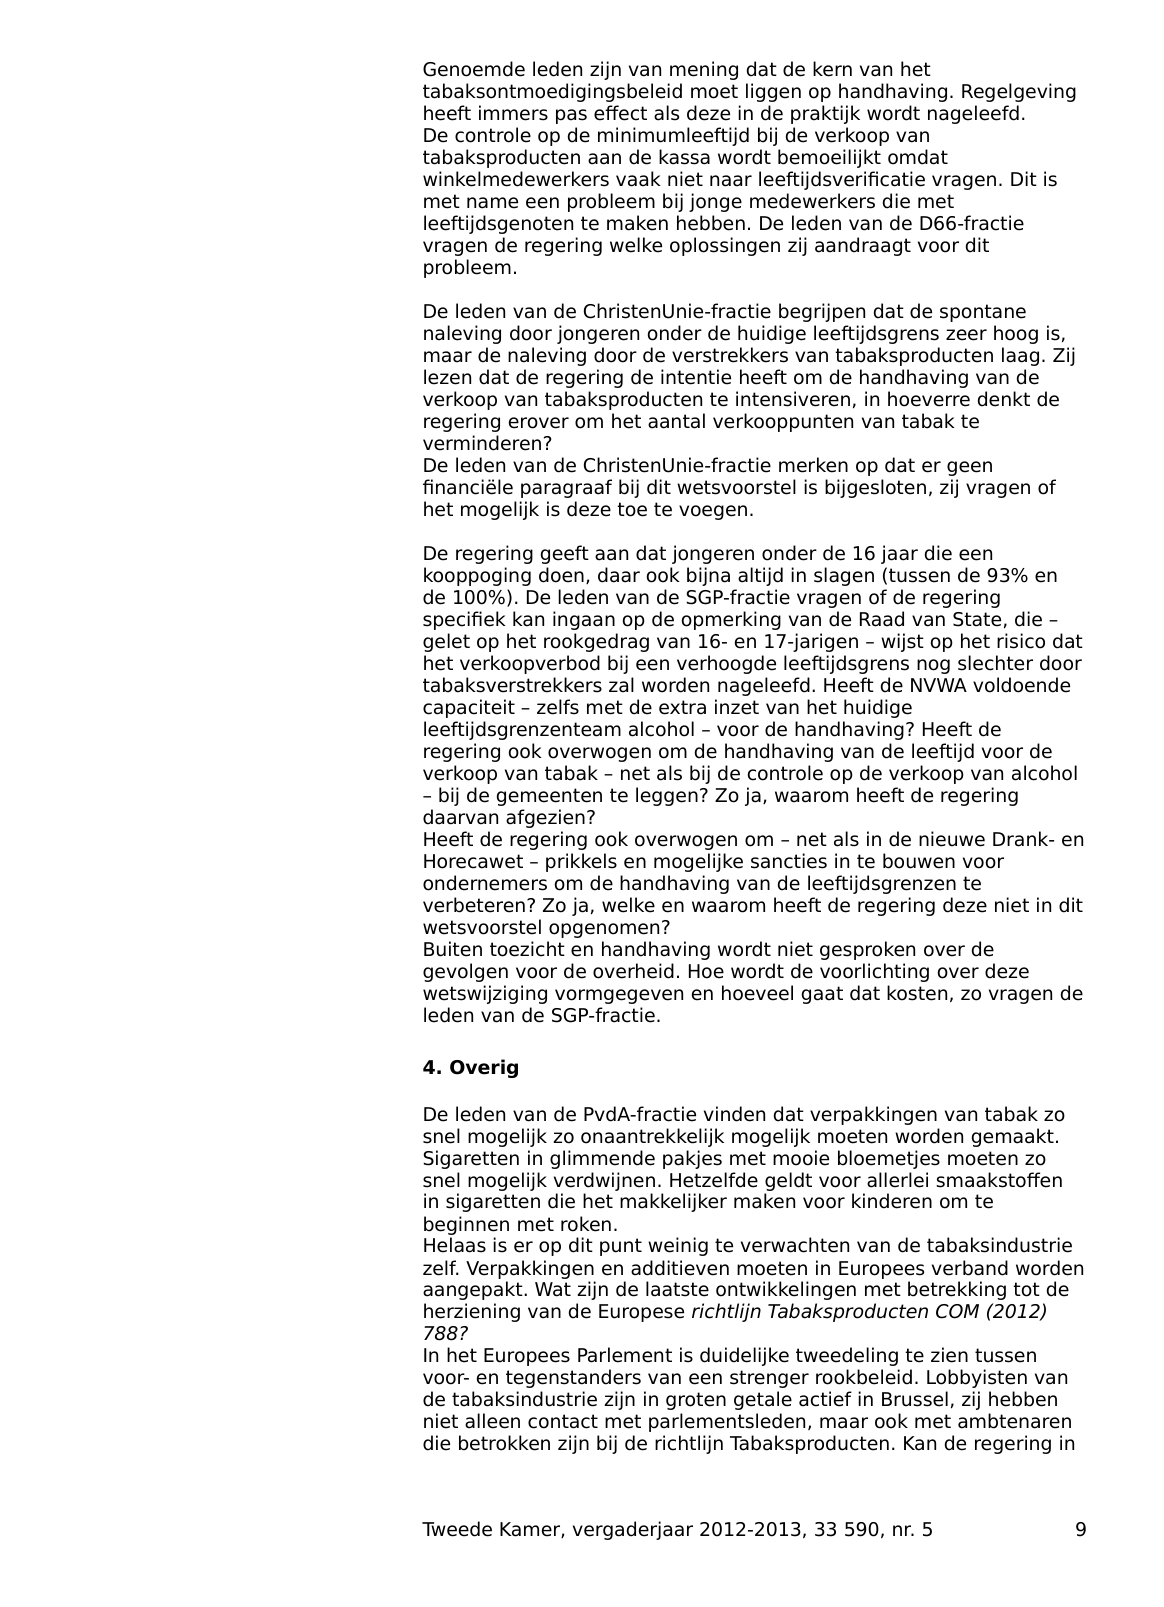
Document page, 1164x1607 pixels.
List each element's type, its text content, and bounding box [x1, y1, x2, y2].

text De leden van de ChristenUnie-fractie begrijpen dat de spontane naleving door jongeren onder de huidige leeftijdsgrens zeer hoog is, maar de naleving door de verstrekkers van tabaksproducten laag. Zij lezen dat de regering de intentie heeft om de handhaving van de verkoop van tabaksproducten te intensiveren, in hoeverre denkt de regering erover om het aantal verkooppunten van tabak te verminderen? [422, 301, 1087, 455]
subtitle 4. Overig [422, 1057, 1087, 1078]
text Heeft de regering ook overwogen om – net als in de nieuwe Drank- en Horecawet – prikkels en mogelijke sancties in te bouwen voor ondernemers om de handhaving van de leeftijdsgrenzen te verbeteren? Zo ja, welke en waarom heeft de regering deze niet in dit wetsvoorstel opgenomen? [422, 829, 1087, 939]
text De leden van de ChristenUnie-fractie merken op dat er geen financiële paragraaf bij dit wetsvoorstel is bijgesloten, zij vragen of het mogelijk is deze toe te voegen. [422, 455, 1087, 521]
text De leden van de PvdA-fractie vinden dat verpakkingen van tabak zo snel mogelijk zo onaantrekkelijk mogelijk moeten worden gemaakt. Sigaretten in glimmende pakjes met mooie bloemetjes moeten zo snel mogelijk verdwijnen. Hetzelfde geldt voor allerlei smaakstoffen in sigaretten die het makkelijker maken voor kinderen om te beginnen met roken. [422, 1103, 1087, 1235]
text De regering geeft aan dat jongeren onder de 16 jaar die een kooppoging doen, daar ook bijna altijd in slagen (tussen de 93% en de 100%). De leden van de SGP-fractie vragen of de regering specifiek kan ingaan op de opmerking van de Raad van State, die – gelet op het rookgedrag van 16- en 17-jarigen – wijst op het risico dat het verkoopverbod bij een verhoogde leeftijdsgrens nog slechter door tabaksverstrekkers zal worden nageleefd. Heeft de NVWA voldoende capaciteit – zelfs met de extra inzet van het huidige leeftijdsgrenzenteam alcohol – voor de handhaving? Heeft de regering ook overwogen om de handhaving van de leeftijd voor de verkoop van tabak – net als bij de controle op de verkoop van alcohol – bij de gemeenten te leggen? Zo ja, waarom heeft de regering daarvan afgezien? [422, 543, 1087, 829]
text Helaas is er op dit punt weinig te verwachten van de tabaksindustrie zelf. Verpakkingen en additieven moeten in Europees verband worden aangepakt. Wat zijn de laatste ontwikkelingen met betrekking tot de herziening van de Europese richtlijn Tabaksproducten COM (2012) 788? [422, 1235, 1087, 1345]
text De controle op de minimumleeftijd bij de verkoop van tabaksproducten aan de kassa wordt bemoeilijkt omdat winkelmedewerkers vaak niet naar leeftijdsverificatie vragen. Dit is met name een probleem bij jonge medewerkers die met leeftijdsgenoten te maken hebben. De leden van de D66-fractie vragen de regering welke oplossingen zij aandraagt voor dit probleem. [422, 125, 1087, 279]
text In het Europees Parlement is duidelijke tweedeling te zien tussen voor- en tegenstanders van een strenger rookbeleid. Lobbyisten van de tabaksindustrie zijn in groten getale actief in Brussel, zij hebben niet alleen contact met parlementsleden, maar ook met ambtenaren die betrokken zijn bij de richtlijn Tabaksproducten. Kan de regering in [422, 1345, 1087, 1455]
text Buiten toezicht en handhaving wordt niet gesproken over de gevolgen voor de overheid. Hoe wordt de voorlichting over deze wetswijziging vormgegeven en hoeveel gaat dat kosten, zo vragen de leden van de SGP-fractie. [422, 939, 1087, 1027]
text Genoemde leden zijn van mening dat de kern van het tabaksontmoedigingsbeleid moet liggen op handhaving. Regelgeving heeft immers pas effect als deze in de praktijk wordt nageleefd. [422, 59, 1087, 125]
